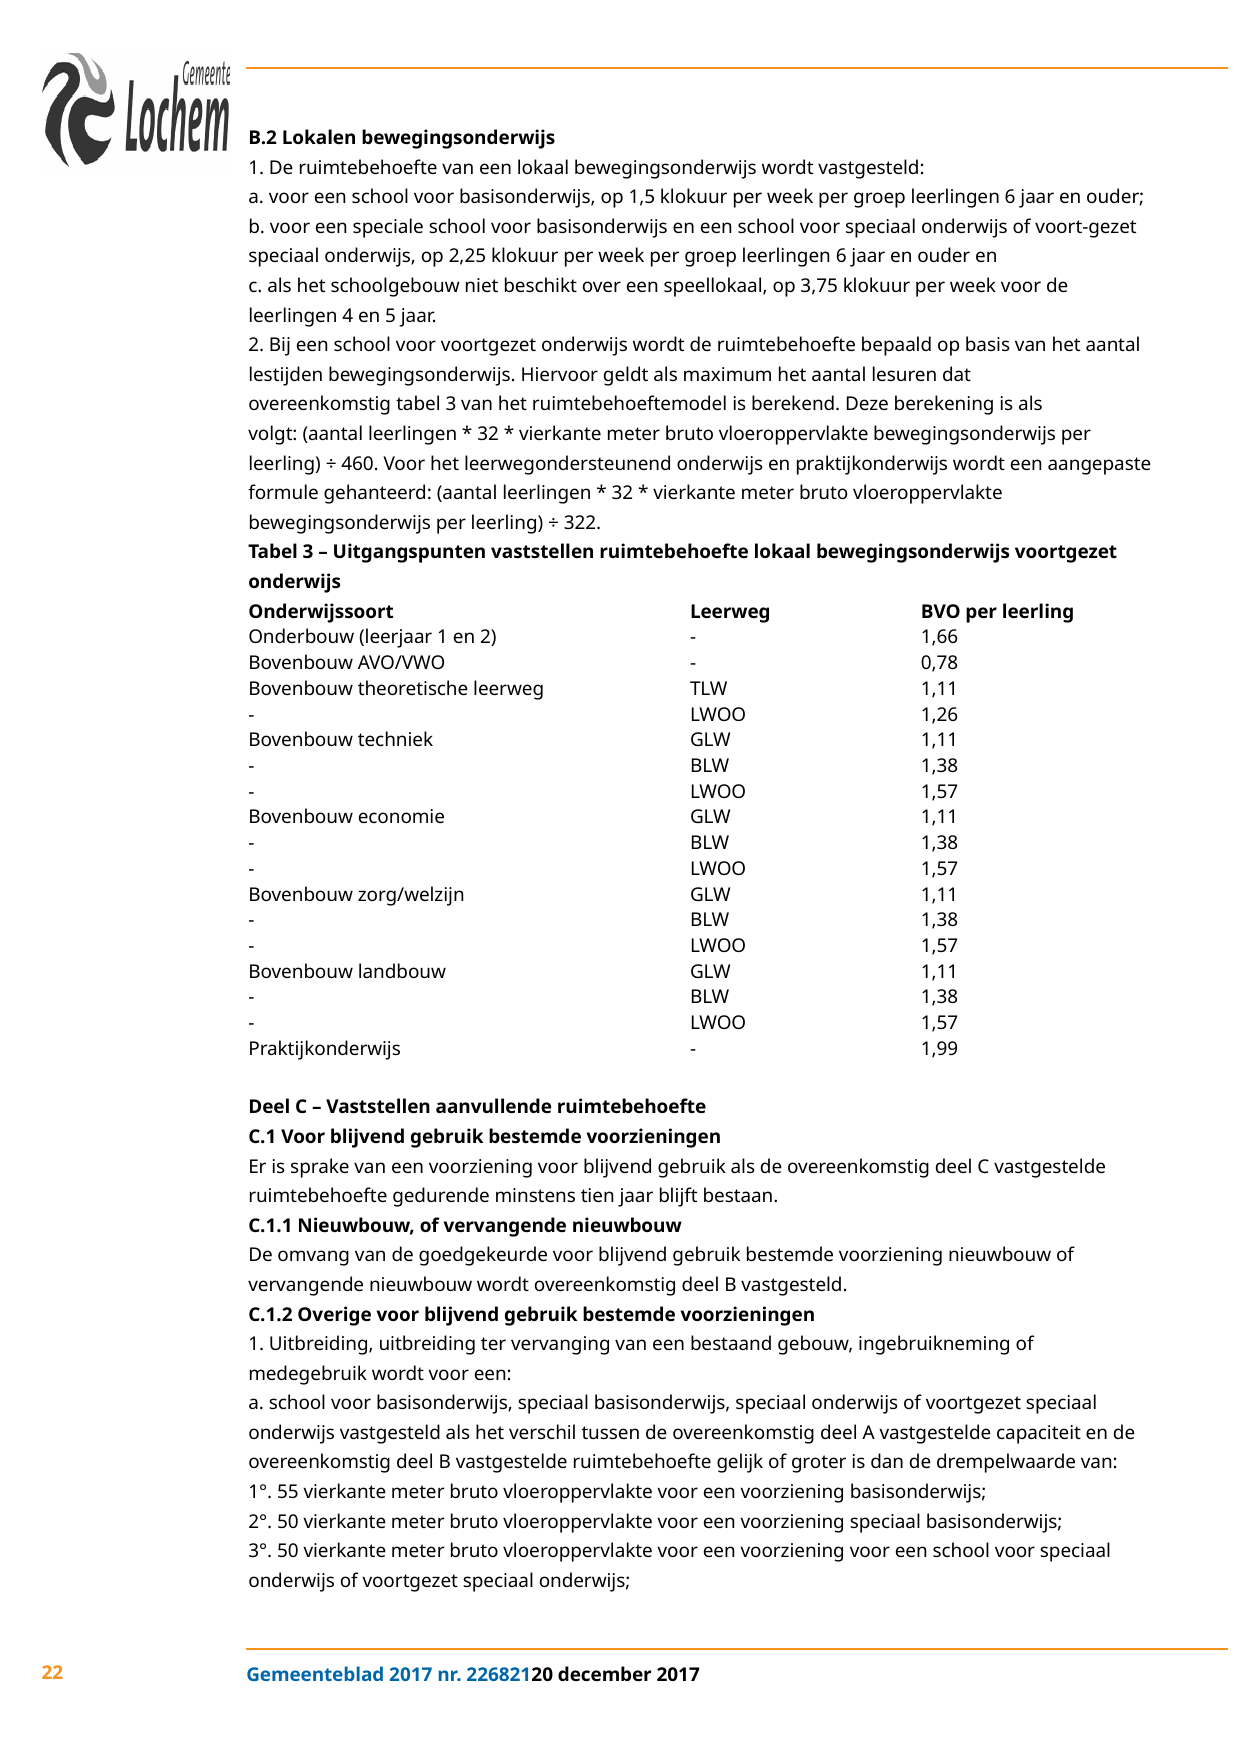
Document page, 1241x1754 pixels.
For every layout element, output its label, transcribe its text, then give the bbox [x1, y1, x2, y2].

text 3°. 50 vierkante meter bruto vloeroppervlakte voor een voorziening voor een school voor speciaal onderwijs of voortgezet speciaal onderwijs; [248, 1537, 1152, 1593]
text B.2 Lokalen bewegingsonderwijs [248, 124, 1152, 150]
text 2°. 50 vierkante meter bruto vloeroppervlakte voor een voorziening speciaal basisonderwijs; [248, 1508, 1152, 1534]
text 1. De ruimtebehoefte van een lokaal bewegingsonderwijs wordt vastgesteld: [248, 154, 1152, 180]
table_cell - [248, 1010, 690, 1035]
table_cell 1,99 [921, 1035, 1152, 1061]
text 1. Uitbreiding, uitbreiding ter vervanging van een bestaand gebouw, ingebruikneming of medegebruik wordt voor een: [248, 1330, 1152, 1386]
table_cell - [248, 855, 690, 881]
table_cell - [248, 984, 690, 1009]
table_cell 1,57 [921, 932, 1152, 958]
table_cell Bovenbouw landbouw [248, 958, 690, 984]
text C.1 Voor blijvend gebruik bestemde voorzieningen [248, 1123, 1152, 1149]
table_cell LWOO [690, 855, 921, 881]
table_cell - [248, 778, 690, 804]
picture [41, 47, 231, 172]
table_cell Bovenbouw AVO/VWO [248, 649, 690, 675]
table_cell - [248, 907, 690, 932]
table_cell - [248, 829, 690, 855]
table_cell LWOO [690, 778, 921, 804]
table_cell 1,38 [921, 984, 1152, 1009]
table_cell 0,78 [921, 649, 1152, 675]
table_cell GLW [690, 804, 921, 829]
table_cell 1,11 [921, 675, 1152, 701]
table_cell 1,11 [921, 881, 1152, 907]
text b. voor een speciale school voor basisonderwijs en een school voor speciaal onderwijs of voort-gezet speciaal onderwijs, op 2,25 klokuur per week per groep leerlingen 6 jaar en ouder en [248, 213, 1152, 268]
table_cell LWOO [690, 932, 921, 958]
table_cell - [690, 624, 921, 649]
text C.1.1 Nieuwbouw, of vervangende nieuwbouw [248, 1212, 1152, 1238]
table_cell 1,57 [921, 1010, 1152, 1035]
table_cell - [248, 752, 690, 778]
table_cell GLW [690, 958, 921, 984]
table_cell 1,11 [921, 726, 1152, 752]
text a. school voor basisonderwijs, speciaal basisonderwijs, speciaal onderwijs of voortgezet speciaal onderwijs vastgesteld als het verschil tussen de overeenkomstig deel A vastgestelde capaciteit en de overeenkomstig deel B vastgestelde ruimtebehoefte gelijk of groter is dan de drempelwaarde van: [248, 1389, 1152, 1474]
table_cell 1,38 [921, 752, 1152, 778]
text De omvang van de goedgekeurde voor blijvend gebruik bestemde voorziening nieuwbouw of vervangende nieuwbouw wordt overeenkomstig deel B vastgesteld. [248, 1242, 1152, 1297]
table_cell 1,26 [921, 701, 1152, 726]
table_header Leerweg [690, 598, 921, 623]
table_cell - [248, 932, 690, 958]
table_header BVO per leerling [921, 598, 1152, 623]
table_cell BLW [690, 984, 921, 1009]
table_cell 1,11 [921, 958, 1152, 984]
text Tabel 3 – Uitgangspunten vaststellen ruimtebehoefte lokaal bewegingsonderwijs voortgezet onderwijs [248, 538, 1152, 594]
table_cell - [690, 649, 921, 675]
table_header Onderwijssoort [248, 598, 690, 623]
table_cell LWOO [690, 701, 921, 726]
table_cell GLW [690, 881, 921, 907]
table_cell BLW [690, 752, 921, 778]
table_cell Praktijkonderwijs [248, 1035, 690, 1061]
text a. voor een school voor basisonderwijs, op 1,5 klokuur per week per groep leerlingen 6 jaar en ouder; [248, 183, 1152, 209]
table_cell BLW [690, 829, 921, 855]
table_cell GLW [690, 726, 921, 752]
text Er is sprake van een voorziening voor blijvend gebruik als de overeenkomstig deel C vastgestelde ruimtebehoefte gedurende minstens tien jaar blijft bestaan. [248, 1153, 1152, 1208]
table_cell TLW [690, 675, 921, 701]
text 2. Bij een school voor voortgezet onderwijs wordt de ruimtebehoefte bepaald op basis van het aantal lestijden bewegingsonderwijs. Hiervoor geldt als maximum het aantal lesuren dat overeenkomstig tabel 3 van het ruimtebehoeftemodel is berekend. Deze berekening is als volgt: (aantal leerlingen * 32 * vierkante meter bruto vloeroppervlakte bewegingsonderwijs per leerling) ÷ 460. Voor het leerwegondersteunend onderwijs en praktijkonderwijs wordt een aangepaste formule gehanteerd: (aantal leerlingen * 32 * vierkante meter bruto vloeroppervlakte bewegingsonderwijs per leerling) ÷ 322. [248, 331, 1152, 535]
table_cell Bovenbouw techniek [248, 726, 690, 752]
table_cell 1,11 [921, 804, 1152, 829]
text 1°. 55 vierkante meter bruto vloeroppervlakte voor een voorziening basisonderwijs; [248, 1478, 1152, 1504]
text c. als het schoolgebouw niet beschikt over een speellokaal, op 3,75 klokuur per week voor de leerlingen 4 en 5 jaar. [248, 272, 1152, 328]
table_cell Bovenbouw zorg/welzijn [248, 881, 690, 907]
table_cell Onderbouw (leerjaar 1 en 2) [248, 624, 690, 649]
table_cell 1,38 [921, 907, 1152, 932]
table_cell - [248, 701, 690, 726]
table_cell - [690, 1035, 921, 1061]
text Deel C – Vaststellen aanvullende ruimtebehoefte [248, 1094, 1152, 1119]
table_cell 1,57 [921, 855, 1152, 881]
table_cell BLW [690, 907, 921, 932]
table_cell Bovenbouw economie [248, 804, 690, 829]
table_cell 1,57 [921, 778, 1152, 804]
table_cell 1,66 [921, 624, 1152, 649]
text C.1.2 Overige voor blijvend gebruik bestemde voorzieningen [248, 1301, 1152, 1327]
table_cell Bovenbouw theoretische leerweg [248, 675, 690, 701]
table_cell LWOO [690, 1010, 921, 1035]
table_cell 1,38 [921, 829, 1152, 855]
